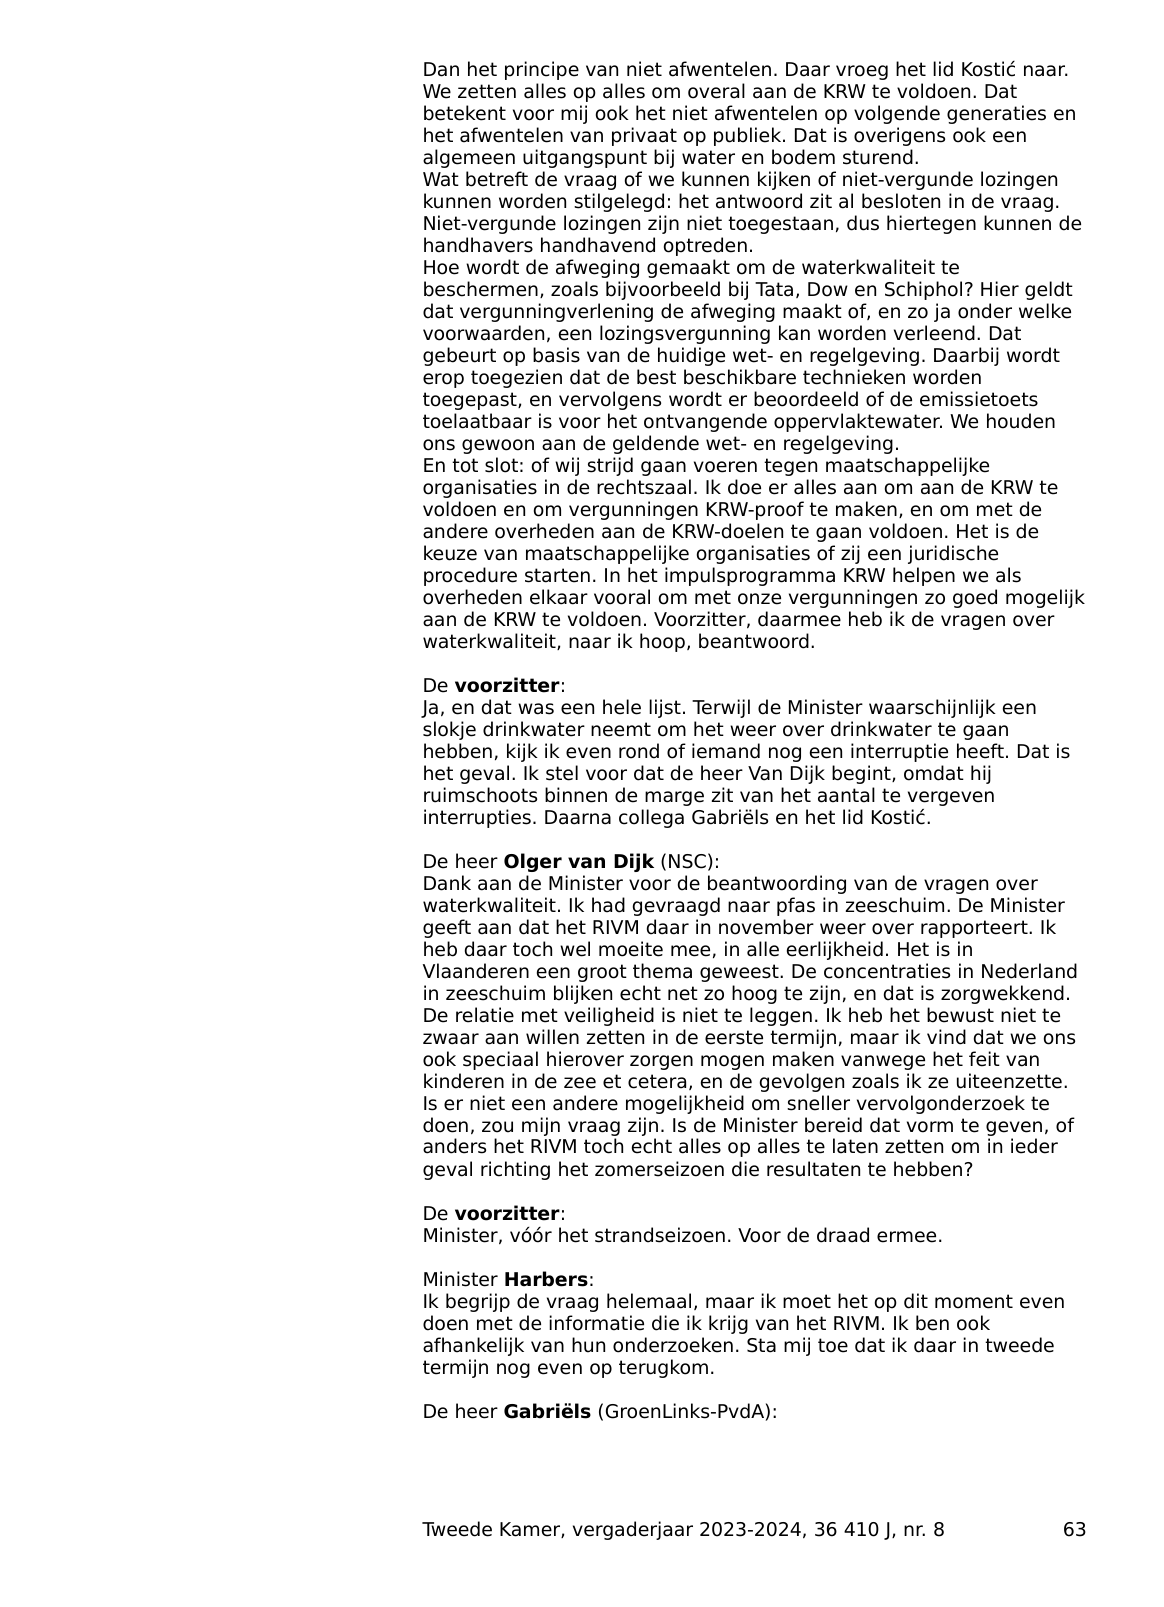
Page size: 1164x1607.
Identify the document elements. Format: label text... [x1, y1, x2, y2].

text Ik begrijp de vraag helemaal, maar ik moet het op dit moment even doen met de informatie die ik krijg van het RIVM. Ik ben ook afhankelijk van hun onderzoeken. Sta mij toe dat ik daar in tweede termijn nog even op terugkom. [422, 1291, 1087, 1379]
text De heer Gabriëls (GroenLinks-PvdA): [422, 1401, 1087, 1423]
text Dank aan de Minister voor de beantwoording van de vragen over waterkwaliteit. Ik had gevraagd naar pfas in zeeschuim. De Minister geeft aan dat het RIVM daar in november weer over rapporteert. Ik heb daar toch wel moeite mee, in alle eerlijkheid. Het is in Vlaanderen een groot thema geweest. De concentraties in Nederland in zeeschuim blijken echt net zo hoog te zijn, en dat is zorgwekkend. De relatie met veiligheid is niet te leggen. Ik heb het bewust niet te zwaar aan willen zetten in de eerste termijn, maar ik vind dat we ons ook speciaal hierover zorgen mogen maken vanwege het feit van kinderen in de zee et cetera, en de gevolgen zoals ik ze uiteenzette. Is er niet een andere mogelijkheid om sneller vervolgonderzoek te doen, zou mijn vraag zijn. Is de Minister bereid dat vorm te geven, of anders het RIVM toch echt alles op alles te laten zetten om in ieder geval richting het zomerseizoen die resultaten te hebben? [422, 873, 1087, 1180]
text Hoe wordt de afweging gemaakt om de waterkwaliteit te beschermen, zoals bijvoorbeeld bij Tata, Dow en Schiphol? Hier geldt dat vergunningverlening de afweging maakt of, en zo ja onder welke voorwaarden, een lozingsvergunning kan worden verleend. Dat gebeurt op basis van de huidige wet- en regelgeving. Daarbij wordt erop toegezien dat de best beschikbare technieken worden toegepast, en vervolgens wordt er beoordeeld of de emissietoets toelaatbaar is voor het ontvangende oppervlaktewater. We houden ons gewoon aan de geldende wet- en regelgeving. [422, 257, 1087, 455]
text De voorzitter: [422, 675, 1087, 697]
text Dan het principe van niet afwentelen. Daar vroeg het lid Kostić naar. We zetten alles op alles om overal aan de KRW te voldoen. Dat betekent voor mij ook het niet afwentelen op volgende generaties en het afwentelen van privaat op publiek. Dat is overigens ook een algemeen uitgangspunt bij water en bodem sturend. [422, 59, 1087, 169]
text Minister Harbers: [422, 1269, 1087, 1291]
text De heer Olger van Dijk (NSC): [422, 851, 1087, 873]
text Ja, en dat was een hele lijst. Terwijl de Minister waarschijnlijk een slokje drinkwater neemt om het weer over drinkwater te gaan hebben, kijk ik even rond of iemand nog een interruptie heeft. Dat is het geval. Ik stel voor dat de heer Van Dijk begint, omdat hij ruimschoots binnen de marge zit van het aantal te vergeven interrupties. Daarna collega Gabriëls en het lid Kostić. [422, 697, 1087, 828]
text En tot slot: of wij strijd gaan voeren tegen maatschappelijke organisaties in de rechtszaal. Ik doe er alles aan om aan de KRW te voldoen en om vergunningen KRW-proof te maken, en om met de andere overheden aan de KRW-doelen te gaan voldoen. Het is de keuze van maatschappelijke organisaties of zij een juridische procedure starten. In het impulsprogramma KRW helpen we als overheden elkaar vooral om met onze vergunningen zo goed mogelijk aan de KRW te voldoen. Voorzitter, daarmee heb ik de vragen over waterkwaliteit, naar ik hoop, beantwoord. [422, 455, 1087, 652]
text De voorzitter: [422, 1203, 1087, 1224]
text Minister, vóór het strandseizoen. Voor de draad ermee. [422, 1224, 1087, 1247]
text Wat betreft de vraag of we kunnen kijken of niet-vergunde lozingen kunnen worden stilgelegd: het antwoord zit al besloten in de vraag. Niet-vergunde lozingen zijn niet toegestaan, dus hiertegen kunnen de handhavers handhavend optreden. [422, 169, 1087, 257]
